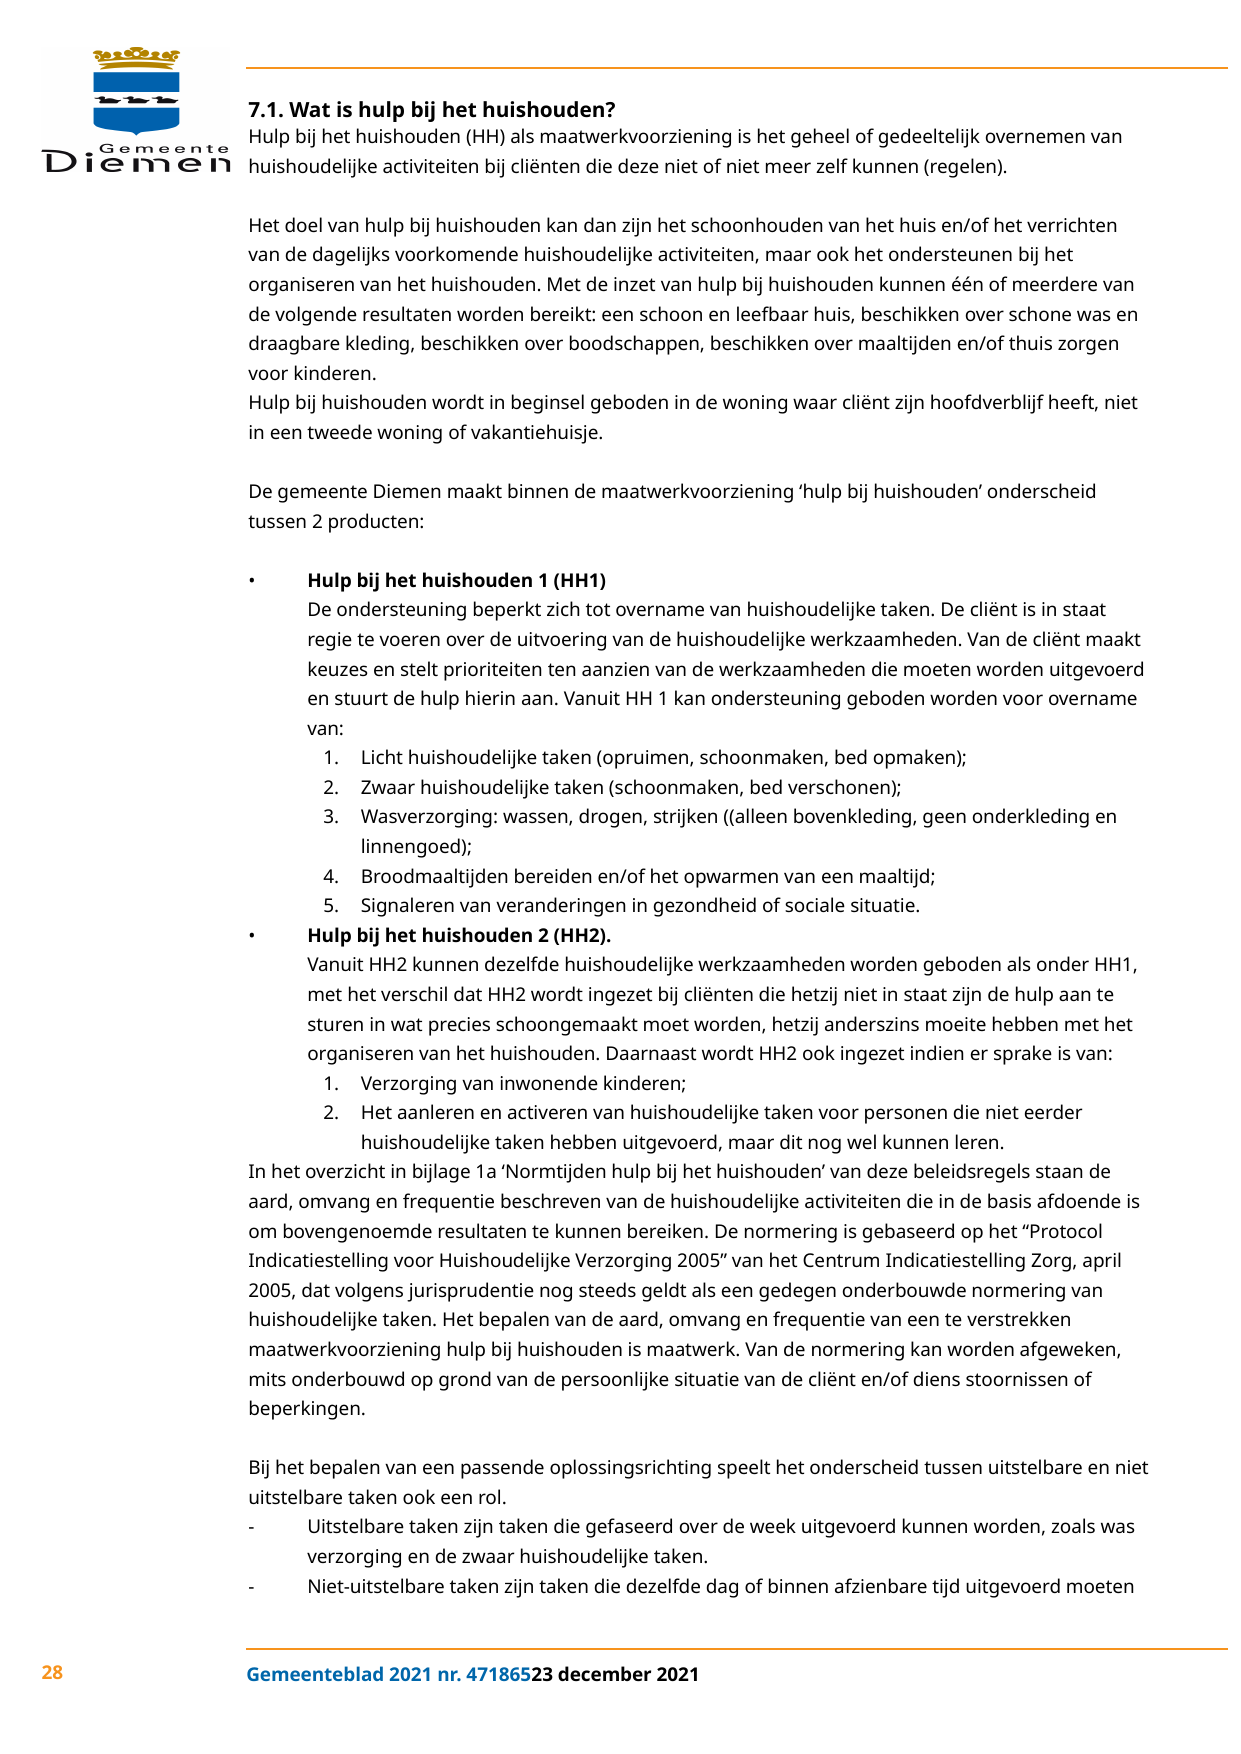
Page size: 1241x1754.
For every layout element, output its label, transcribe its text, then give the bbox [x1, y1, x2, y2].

list Het aanleren en activeren van huishoudelijke taken voor personen die niet eerder huishoudelijke taken hebben uitgevoerd, maar dit nog wel kunnen leren. [323, 1099, 1152, 1155]
text Bij het bepalen van een passende oplossingsrichting speelt het onderscheid tussen uitstelbare en niet uitstelbare taken ook een rol. [248, 1454, 1152, 1510]
list Wasverzorging: wassen, drogen, strijken ((alleen bovenkleding, geen onderkleding en linnengoed); [323, 804, 1152, 859]
list Zwaar huishoudelijke taken (schoonmaken, bed verschonen); [323, 774, 1152, 800]
list De ondersteuning beperkt zich tot overname van huishoudelijke taken. De cliënt is in staat regie te voeren over de uitvoering van de huishoudelijke werkzaamheden. Van de cliënt maakt keuzes en stelt prioriteiten ten aanzien van de werkzaamheden die moeten worden uitgevoerd en stuurt de hulp hierin aan. Vanuit HH 1 kan ondersteuning geboden worden voor overname van: [248, 597, 1152, 741]
list Broodmaaltijden bereiden en/of het opwarmen van een maaltijd; [323, 863, 1152, 888]
list Hulp bij het huishouden 2 (HH2). [248, 922, 1152, 948]
list Verzorging van inwonende kinderen; [323, 1070, 1152, 1096]
text Het doel van hulp bij huishouden kan dan zijn het schoonhouden van het huis en/of het verrichten van de dagelijks voorkomende huishoudelijke activiteiten, maar ook het ondersteunen bij het organiseren van het huishouden. Met de inzet van hulp bij huishouden kunnen één of meerdere van de volgende resultaten worden bereikt: een schoon en leefbaar huis, beschikken over schone was en draagbare kleding, beschikken over boodschappen, beschikken over maaltijden en/of thuis zorgen voor kinderen. [248, 212, 1152, 386]
list Licht huishoudelijke taken (opruimen, schoonmaken, bed opmaken); [323, 744, 1152, 770]
picture [41, 47, 231, 172]
text 7.1. Wat is hulp bij het huishouden? [248, 95, 1152, 123]
list Niet-uitstelbare taken zijn taken die dezelfde dag of binnen afzienbare tijd uitgevoerd moeten [248, 1573, 1152, 1598]
list Signaleren van veranderingen in gezondheid of sociale situatie. [323, 892, 1152, 918]
list Vanuit HH2 kunnen dezelfde huishoudelijke werkzaamheden worden geboden als onder HH1, met het verschil dat HH2 wordt ingezet bij cliënten die hetzij niet in staat zijn de hulp aan te sturen in wat precies schoongemaakt moet worden, hetzij anderszins moeite hebben met het organiseren van het huishouden. Daarnaast wordt HH2 ook ingezet indien er sprake is van: [248, 952, 1152, 1066]
list Uitstelbare taken zijn taken die gefaseerd over de week uitgevoerd kunnen worden, zoals was verzorging en de zwaar huishoudelijke taken. [248, 1514, 1152, 1569]
text In het overzicht in bijlage 1a ‘Normtijden hulp bij het huishouden’ van deze beleidsregels staan de aard, omvang en frequentie beschreven van de huishoudelijke activiteiten die in de basis afdoende is om bovengenoemde resultaten te kunnen bereiken. De normering is gebaseerd op het “Protocol Indicatiestelling voor Huishoudelijke Verzorging 2005” van het Centrum Indicatiestelling Zorg, april 2005, dat volgens jurisprudentie nog steeds geldt als een gedegen onderbouwde normering van huishoudelijke taken. Het bepalen van de aard, omvang en frequentie van een te verstrekken maatwerkvoorziening hulp bij huishouden is maatwerk. Van de normering kan worden afgeweken, mits onderbouwd op grond van de persoonlijke situatie van de cliënt en/of diens stoornissen of beperkingen. [248, 1159, 1152, 1421]
text De gemeente Diemen maakt binnen de maatwerkvoorziening ‘hulp bij huishouden’ onderscheid tussen 2 producten: [248, 478, 1152, 533]
list Hulp bij het huishouden 1 (HH1) [248, 567, 1152, 593]
text Hulp bij huishouden wordt in beginsel geboden in de woning waar cliënt zijn hoofdverblijf heeft, niet in een tweede woning of vakantiehuisje. [248, 389, 1152, 445]
text Hulp bij het huishouden (HH) als maatwerkvoorziening is het geheel of gedeeltelijk overnemen van huishoudelijke activiteiten bij cliënten die deze niet of niet meer zelf kunnen (regelen). [248, 123, 1152, 178]
